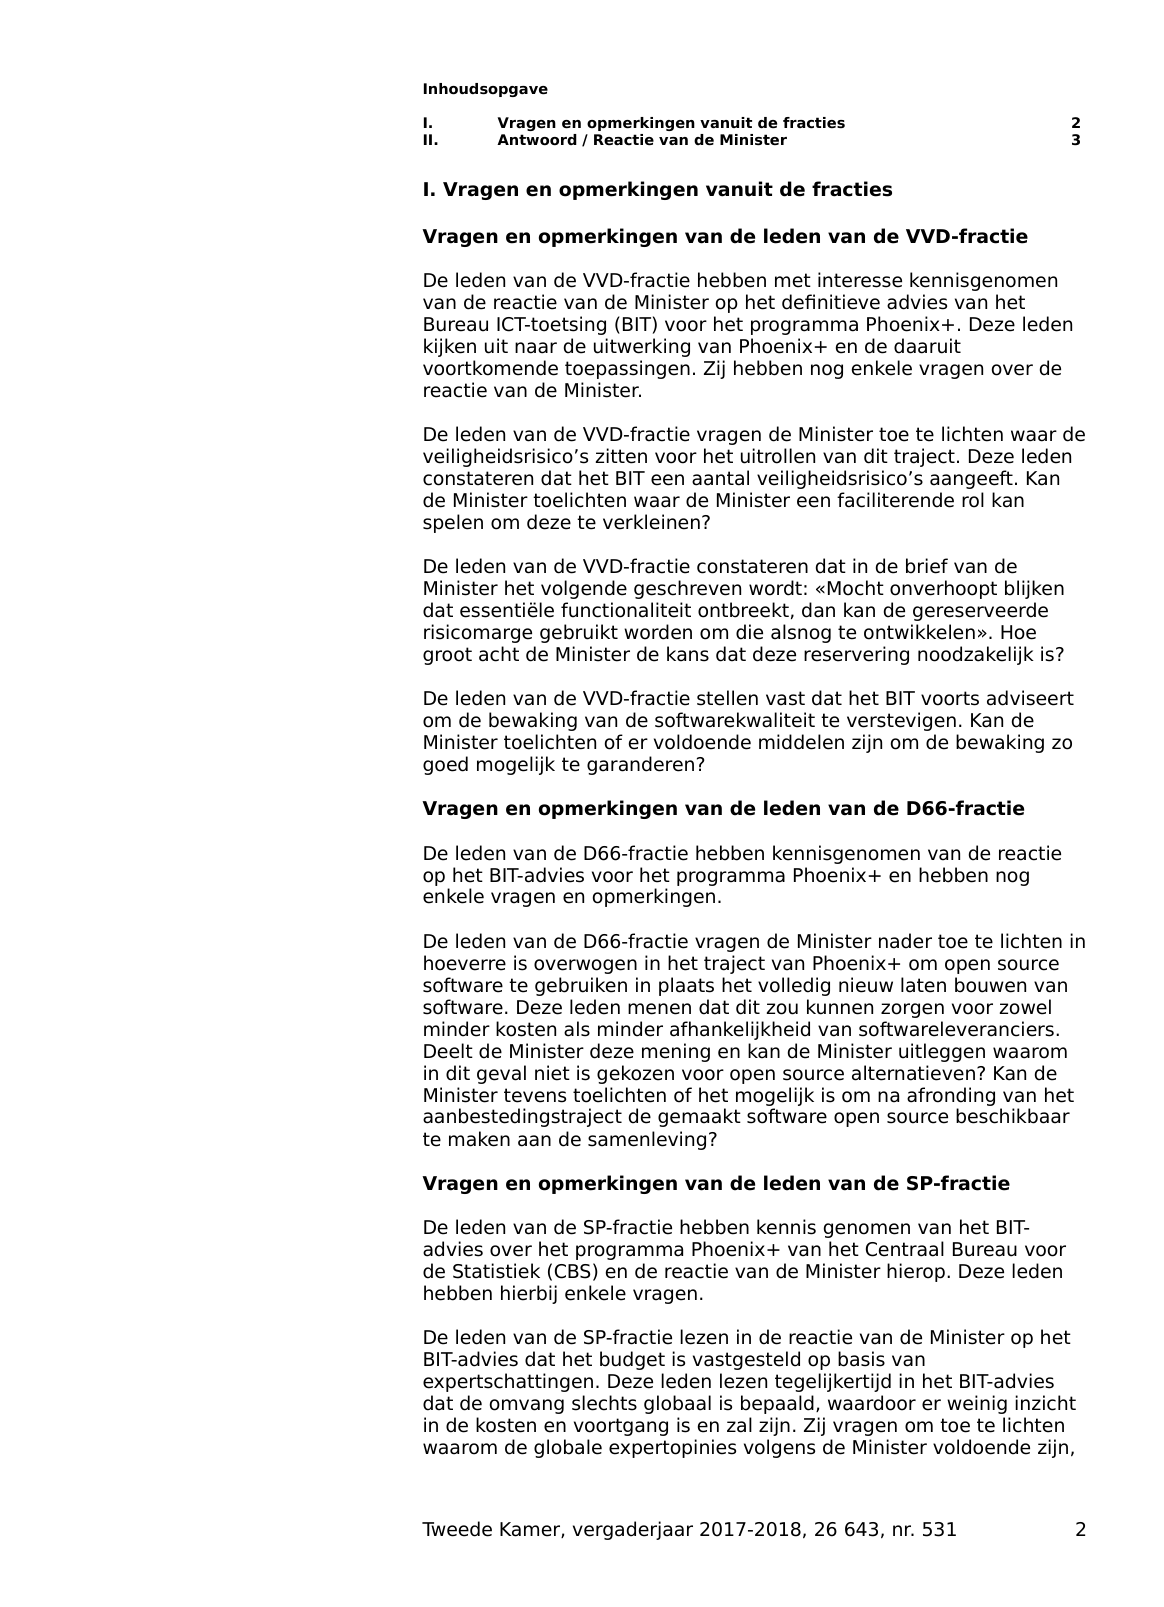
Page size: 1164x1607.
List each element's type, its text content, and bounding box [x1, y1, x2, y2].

table_cell Vragen en opmerkingen vanuit de fracties [491, 115, 1023, 132]
table_cell [422, 98, 491, 115]
text De leden van de SP-fractie hebben kennis genomen van het BIT-advies over het programma Phoenix+ van het Centraal Bureau voor de Statistiek (CBS) en de reactie van de Minister hierop. Deze leden hebben hierbij enkele vragen. [422, 1217, 1087, 1305]
text De leden van de D66-fractie hebben kennisgenomen van de reactie op het BIT-advies voor het programma Phoenix+ en hebben nog enkele vragen en opmerkingen. [422, 842, 1087, 908]
table_cell [491, 98, 1023, 115]
text De leden van de D66-fractie vragen de Minister nader toe te lichten in hoeverre is overwogen in het traject van Phoenix+ om open source software te gebruiken in plaats het volledig nieuw laten bouwen van software. Deze leden menen dat dit zou kunnen zorgen voor zowel minder kosten als minder afhankelijkheid van softwareleveranciers. Deelt de Minister deze mening en kan de Minister uitleggen waarom in dit geval niet is gekozen voor open source alternatieven? Kan de Minister tevens toelichten of het mogelijk is om na afronding van het aanbestedingstraject de gemaakt software open source beschikbaar te maken aan de samenleving? [422, 931, 1087, 1150]
subtitle Vragen en opmerkingen van de leden van de VVD-fractie [422, 226, 1087, 248]
table_cell [1023, 98, 1087, 115]
table_cell 2 [1023, 115, 1087, 132]
table_cell I. [422, 115, 491, 132]
text De leden van de VVD-fractie hebben met interesse kennisgenomen van de reactie van de Minister op het definitieve advies van het Bureau ICT-toetsing (BIT) voor het programma Phoenix+. Deze leden kijken uit naar de uitwerking van Phoenix+ en de daaruit voortkomende toepassingen. Zij hebben nog enkele vragen over de reactie van de Minister. [422, 270, 1087, 402]
subtitle I. Vragen en opmerkingen vanuit de fracties [422, 179, 1087, 201]
text De leden van de VVD-fractie constateren dat in de brief van de Minister het volgende geschreven wordt: «Mocht onverhoopt blijken dat essentiële functionaliteit ontbreekt, dan kan de gereserveerde risicomarge gebruikt worden om die alsnog te ontwikkelen». Hoe groot acht de Minister de kans dat deze reservering noodzakelijk is? [422, 556, 1087, 666]
text De leden van de VVD-fractie stellen vast dat het BIT voorts adviseert om de bewaking van de softwarekwaliteit te verstevigen. Kan de Minister toelichten of er voldoende middelen zijn om de bewaking zo goed mogelijk te garanderen? [422, 688, 1087, 776]
table_header Inhoudsopgave [422, 81, 1023, 98]
table_header [1023, 81, 1087, 98]
subtitle Vragen en opmerkingen van de leden van de SP-fractie [422, 1173, 1087, 1194]
table_cell II. [422, 132, 491, 149]
text De leden van de VVD-fractie vragen de Minister toe te lichten waar de veiligheidsrisico’s zitten voor het uitrollen van dit traject. Deze leden constateren dat het BIT een aantal veiligheidsrisico’s aangeeft. Kan de Minister toelichten waar de Minister een faciliterende rol kan spelen om deze te verkleinen? [422, 424, 1087, 534]
subtitle Vragen en opmerkingen van de leden van de D66-fractie [422, 798, 1087, 820]
table_cell Antwoord / Reactie van de Minister [491, 132, 1023, 149]
table_cell 3 [1023, 132, 1087, 149]
text De leden van de SP-fractie lezen in de reactie van de Minister op het BIT-advies dat het budget is vastgesteld op basis van expertschattingen. Deze leden lezen tegelijkertijd in het BIT-advies dat de omvang slechts globaal is bepaald, waardoor er weinig inzicht in de kosten en voortgang is en zal zijn. Zij vragen om toe te lichten waarom de globale expertopinies volgens de Minister voldoende zijn, [422, 1327, 1087, 1459]
